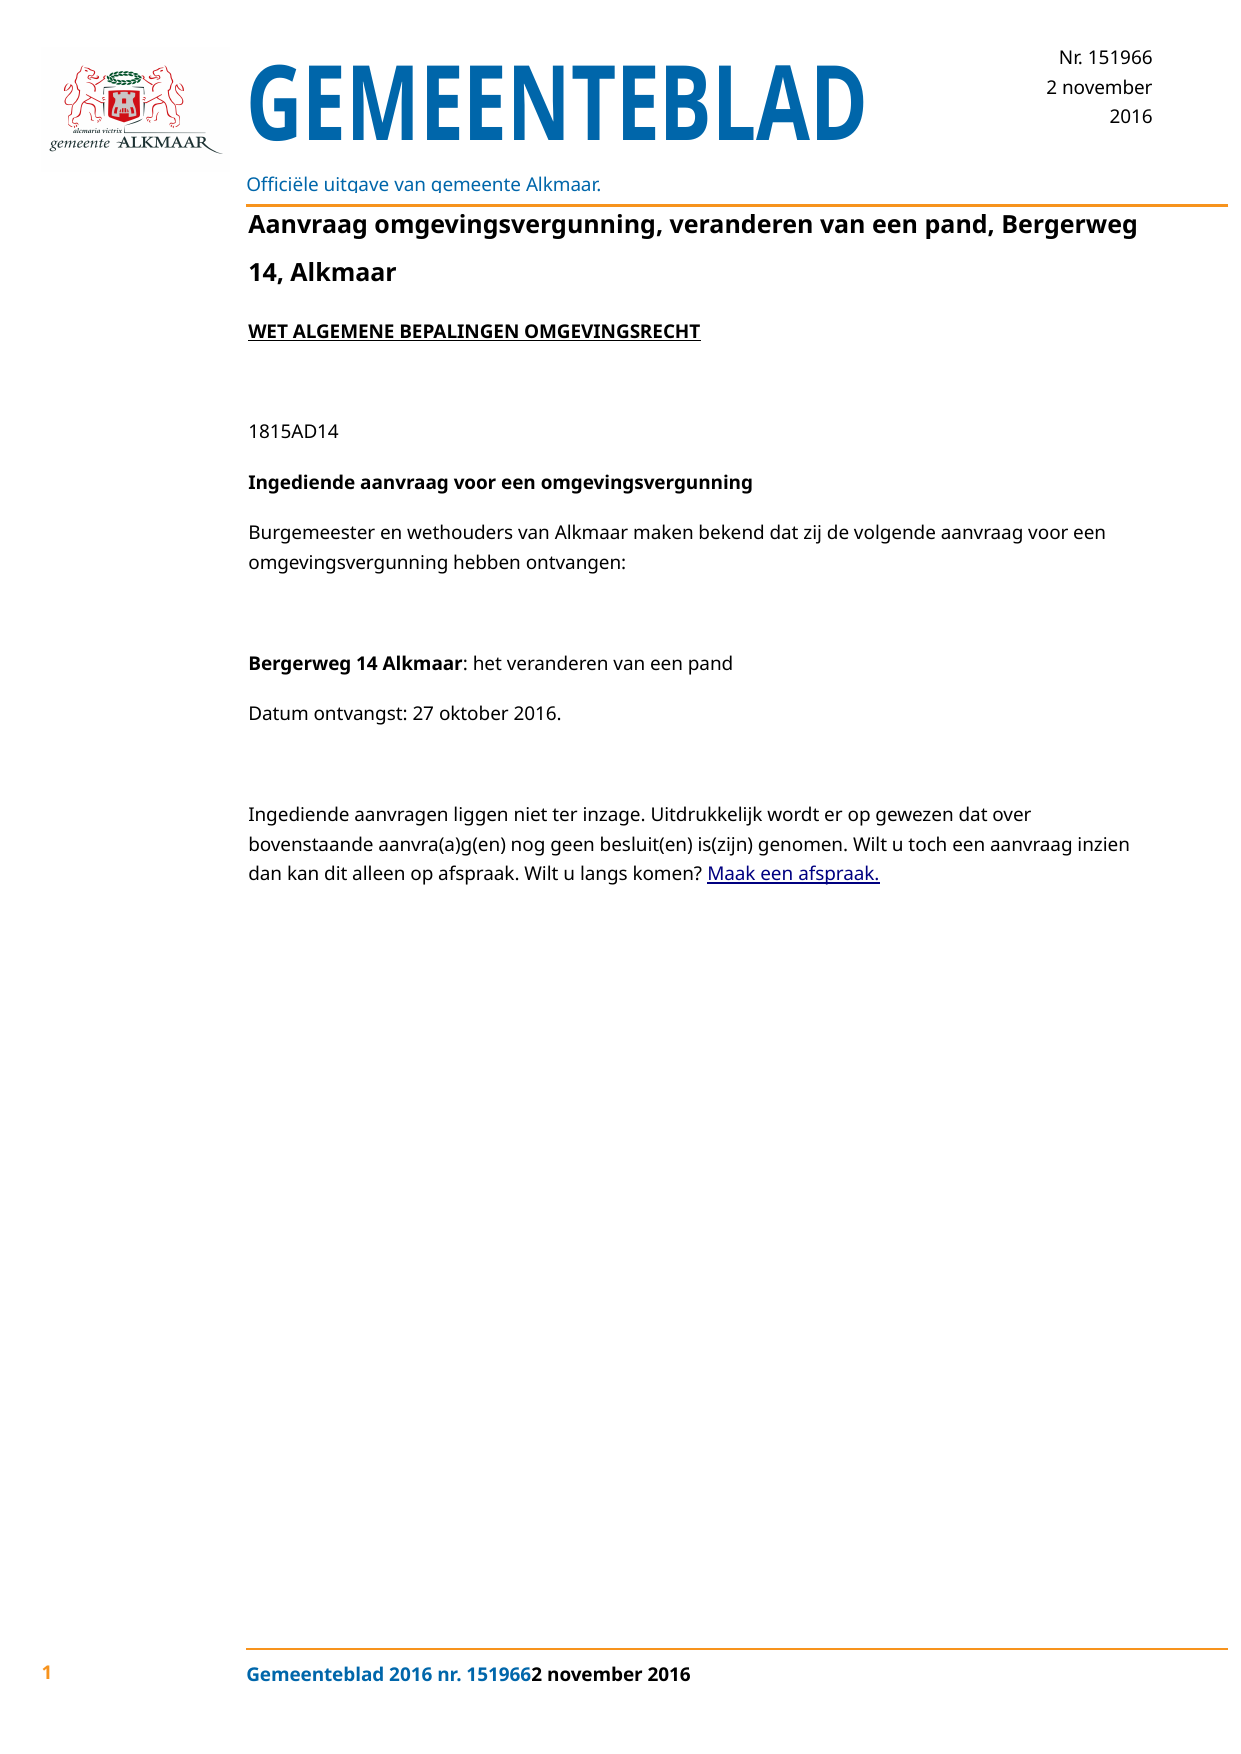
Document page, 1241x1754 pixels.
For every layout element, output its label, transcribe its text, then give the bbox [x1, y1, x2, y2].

text WET ALGEMENE BEPALINGEN OMGEVINGSRECHT [248, 318, 1152, 344]
text 1815AD14 [248, 419, 1152, 444]
text Ingediende aanvraag voor een omgevingsvergunning [248, 469, 1152, 495]
picture [41, 47, 231, 172]
text Burgemeester en wethouders van Alkmaar maken bekend dat zij de volgende aanvraag voor een omgevingsvergunning hebben ontvangen: [248, 519, 1152, 575]
text Datum ontvangst: 27 oktober 2016. [248, 700, 1152, 726]
text Bergerweg 14 Alkmaar: het veranderen van een pand [248, 650, 1152, 676]
text Ingediende aanvragen liggen niet ter inzage. Uitdrukkelijk wordt er op gewezen dat over bovenstaande aanvra(a)g(en) nog geen besluit(en) is(zijn) genomen. Wilt u toch een aanvraag inzien dan kan dit alleen op afspraak. Wilt u langs komen? Maak een afspraak. [248, 801, 1152, 886]
text Aanvraag omgevingsvergunning, veranderen van een pand, Bergerweg 14, Alkmaar [248, 207, 1152, 288]
